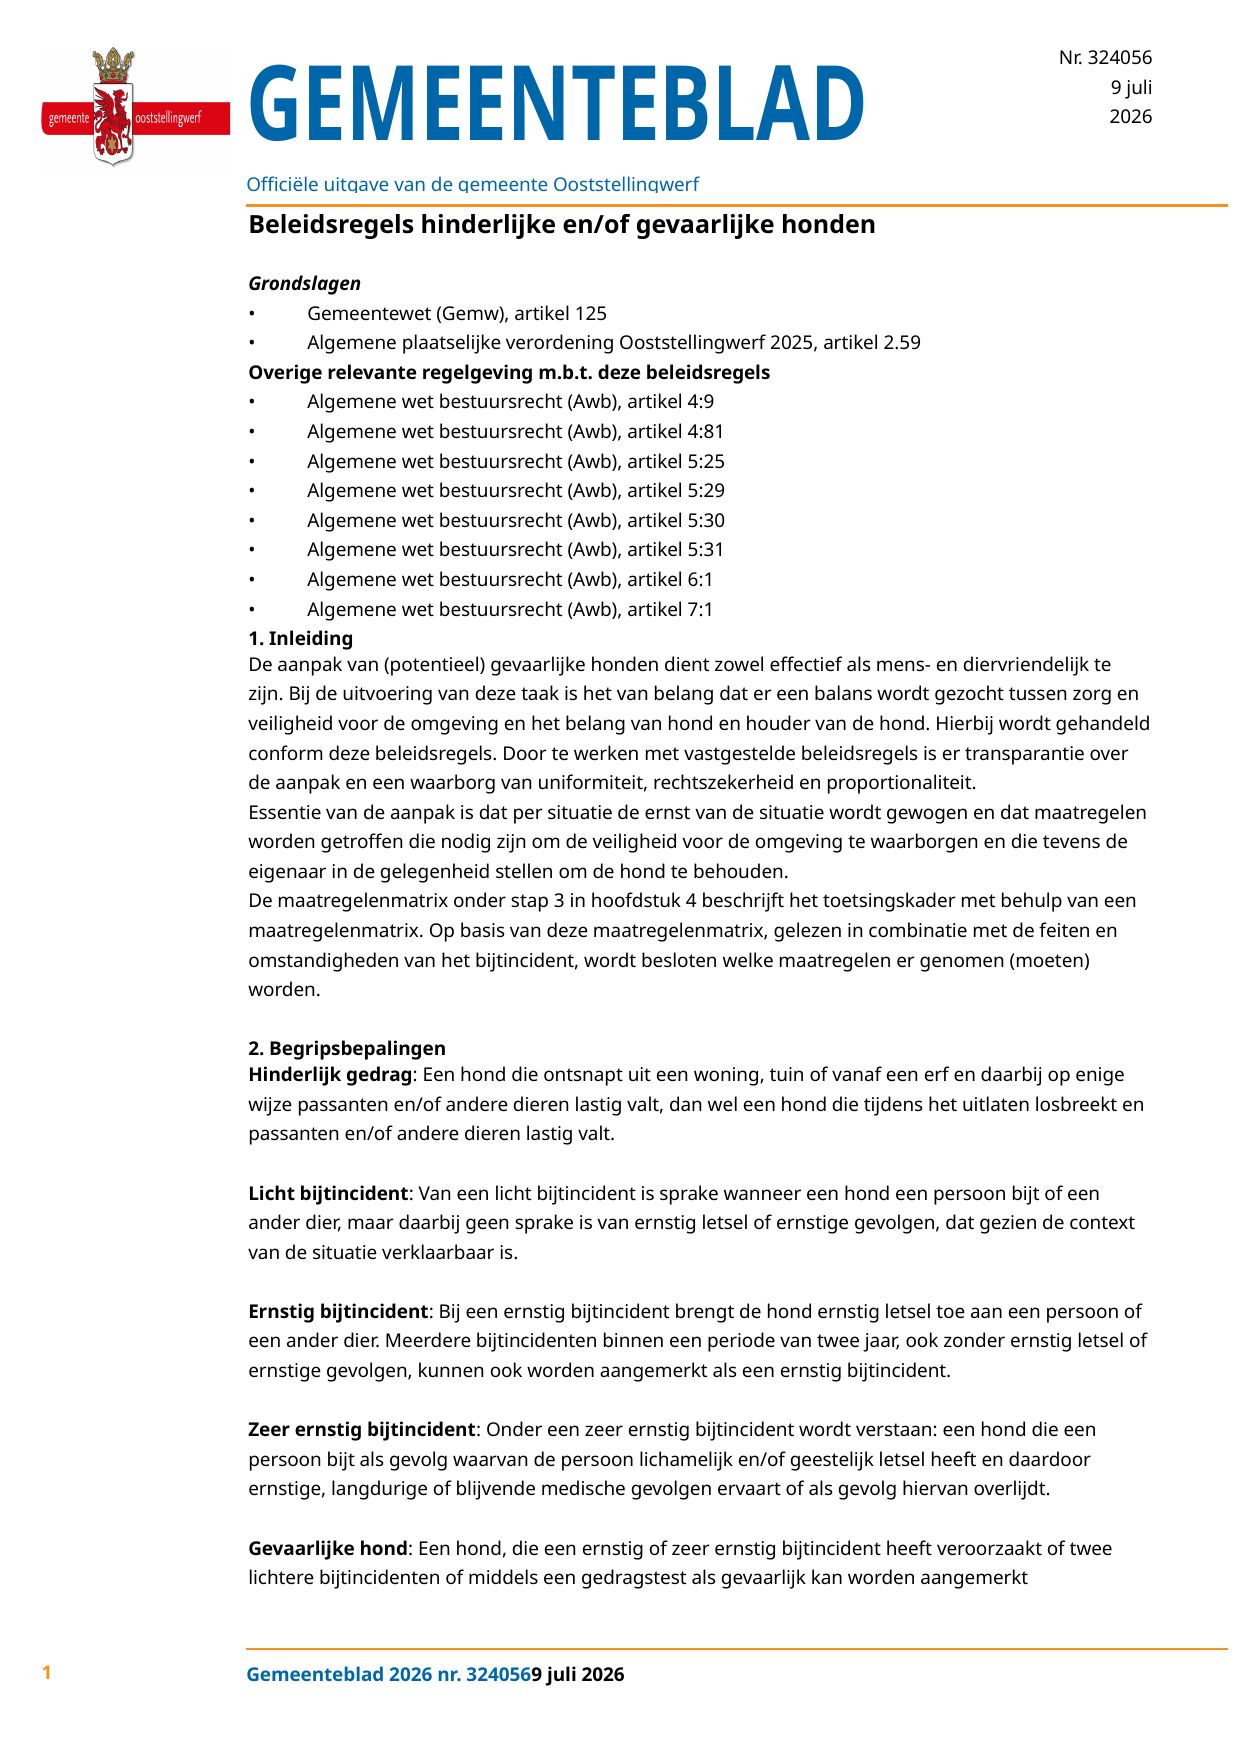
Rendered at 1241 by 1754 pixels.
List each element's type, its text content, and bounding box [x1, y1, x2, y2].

list Algemene wet bestuursrecht (Awb), artikel 4:9 [248, 389, 1152, 414]
list Algemene wet bestuursrecht (Awb), artikel 5:31 [248, 537, 1152, 562]
list Algemene wet bestuursrecht (Awb), artikel 5:30 [248, 507, 1152, 533]
text Zeer ernstig bijtincident: Onder een zeer ernstig bijtincident wordt verstaan: een hond die een persoon bijt als gevolg waarvan de persoon lichamelijk en/of geestelijk letsel heeft en daardoor ernstige, langdurige of blijvende medische gevolgen ervaart of als gevolg hiervan overlijdt. [248, 1416, 1152, 1501]
list Algemene plaatselijke verordening Ooststellingwerf 2025, artikel 2.59 [248, 329, 1152, 355]
list Algemene wet bestuursrecht (Awb), artikel 5:29 [248, 477, 1152, 503]
list Algemene wet bestuursrecht (Awb), artikel 4:81 [248, 418, 1152, 444]
list Algemene wet bestuursrecht (Awb), artikel 5:25 [248, 448, 1152, 473]
text Ernstig bijtincident: Bij een ernstig bijtincident brengt de hond ernstig letsel toe aan een persoon of een ander dier. Meerdere bijtincidenten binnen een periode van twee jaar, ook zonder ernstig letsel of ernstige gevolgen, kunnen ook worden aangemerkt als een ernstig bijtincident. [248, 1298, 1152, 1383]
text Grondslagen [248, 270, 1152, 296]
list Algemene wet bestuursrecht (Awb), artikel 6:1 [248, 566, 1152, 592]
text Licht bijtincident: Van een licht bijtincident is sprake wanneer een hond een persoon bijt of een ander dier, maar daarbij geen sprake is van ernstig letsel of ernstige gevolgen, dat gezien de context van de situatie verklaarbaar is. [248, 1180, 1152, 1264]
text Hinderlijk gedrag: Een hond die ontsnapt uit een woning, tuin of vanaf een erf en daarbij op enige wijze passanten en/of andere dieren lastig valt, dan wel een hond die tijdens het uitlaten losbreekt en passanten en/of andere dieren lastig valt. [248, 1061, 1152, 1146]
text De maatregelenmatrix onder stap 3 in hoofdstuk 4 beschrijft het toetsingskader met behulp van een maatregelenmatrix. Op basis van deze maatregelenmatrix, gelezen in combinatie met de feiten en omstandigheden van het bijtincident, wordt besloten welke maatregelen er genomen (moeten) worden. [248, 888, 1152, 1002]
text Beleidsregels hinderlijke en/of gevaarlijke honden [248, 207, 1152, 241]
text Gevaarlijke hond: Een hond, die een ernstig of zeer ernstig bijtincident heeft veroorzaakt of twee lichtere bijtincidenten of middels een gedragstest als gevaarlijk kan worden aangemerkt [248, 1535, 1152, 1590]
text Essentie van de aanpak is dat per situatie de ernst van de situatie wordt gewogen en dat maatregelen worden getroffen die nodig zijn om de veiligheid voor de omgeving te waarborgen en die tevens de eigenaar in de gelegenheid stellen om de hond te behouden. [248, 799, 1152, 884]
list Algemene wet bestuursrecht (Awb), artikel 7:1 [248, 596, 1152, 621]
text 2. Begripsbepalingen [248, 1036, 1152, 1061]
text Overige relevante regelgeving m.b.t. deze beleidsregels [248, 359, 1152, 385]
text 1. Inleiding [248, 625, 1152, 651]
picture [41, 47, 231, 172]
text De aanpak van (potentieel) gevaarlijke honden dient zowel effectief als mens- en diervriendelijk te zijn. Bij de uitvoering van deze taak is het van belang dat er een balans wordt gezocht tussen zorg en veiligheid voor de omgeving en het belang van hond en houder van de hond. Hierbij wordt gehandeld conform deze beleidsregels. Door te werken met vastgestelde beleidsregels is er transparantie over de aanpak en een waarborg van uniformiteit, rechtszekerheid en proportionaliteit. [248, 651, 1152, 795]
list Gemeentewet (Gemw), artikel 125 [248, 300, 1152, 326]
